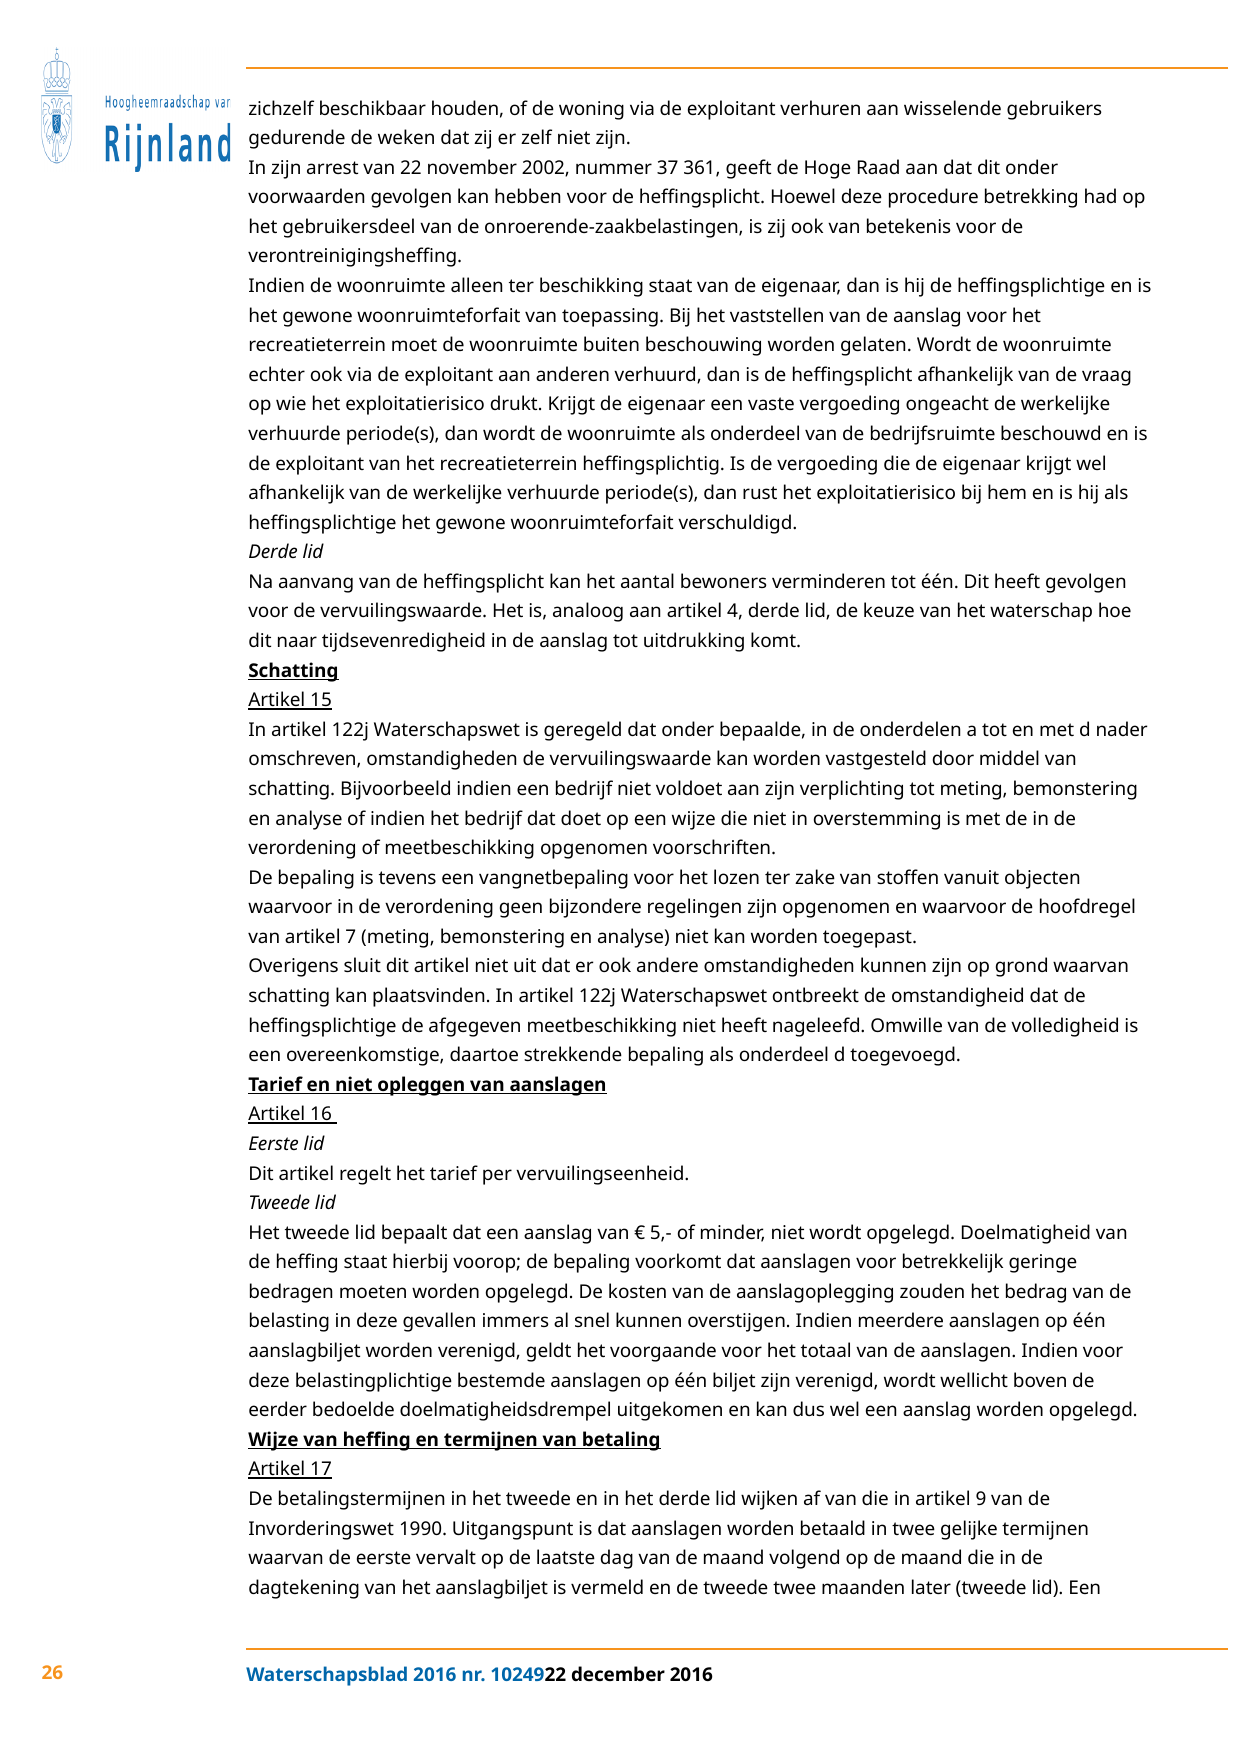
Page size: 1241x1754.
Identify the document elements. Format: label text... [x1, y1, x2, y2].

text In zijn arrest van 22 november 2002, nummer 37 361, geeft de Hoge Raad aan dat dit onder voorwaarden gevolgen kan hebben voor de heffingsplicht. Hoewel deze procedure betrekking had op het gebruikersdeel van de onroerende-zaakbelastingen, is zij ook van betekenis voor de verontreinigingsheffing. [248, 154, 1152, 268]
text Schatting [248, 657, 1152, 683]
text Dit artikel regelt het tarief per vervuilingseenheid. [248, 1160, 1152, 1186]
text Tarief en niet opleggen van aanslagen [248, 1071, 1152, 1097]
text De betalingstermijnen in het tweede en in het derde lid wijken af van die in artikel 9 van de Invorderingswet 1990. Uitgangspunt is dat aanslagen worden betaald in twee gelijke termijnen waarvan de eerste vervalt op de laatste dag van de maand volgend op de maand die in de dagtekening van het aanslagbiljet is vermeld en de tweede twee maanden later (tweede lid). Een [248, 1485, 1152, 1600]
text Tweede lid [248, 1189, 1152, 1215]
text Artikel 17 [248, 1456, 1152, 1481]
text Eerste lid [248, 1130, 1152, 1156]
text In artikel 122j Waterschapswet is geregeld dat onder bepaalde, in de onderdelen a tot en met d nader omschreven, omstandigheden de vervuilingswaarde kan worden vastgesteld door middel van schatting. Bijvoorbeeld indien een bedrijf niet voldoet aan zijn verplichting tot meting, bemonstering en analyse of indien het bedrijf dat doet op een wijze die niet in overstemming is met de in de verordening of meetbeschikking opgenomen voorschriften. [248, 716, 1152, 860]
text Indien de woonruimte alleen ter beschikking staat van de eigenaar, dan is hij de heffingsplichtige en is het gewone woonruimteforfait van toepassing. Bij het vaststellen van de aanslag voor het recreatieterrein moet de woonruimte buiten beschouwing worden gelaten. Wordt de woonruimte echter ook via de exploitant aan anderen verhuurd, dan is de heffingsplicht afhankelijk van de vraag op wie het exploitatierisico drukt. Krijgt de eigenaar een vaste vergoeding ongeacht de werkelijke verhuurde periode(s), dan wordt de woonruimte als onderdeel van de bedrijfsruimte beschouwd en is de exploitant van het recreatieterrein heffingsplichtig. Is de vergoeding die de eigenaar krijgt wel afhankelijk van de werkelijke verhuurde periode(s), dan rust het exploitatierisico bij hem en is hij als heffingsplichtige het gewone woonruimteforfait verschuldigd. [248, 272, 1152, 535]
text Derde lid [248, 538, 1152, 564]
text zichzelf beschikbaar houden, of de woning via de exploitant verhuren aan wisselende gebruikers gedurende de weken dat zij er zelf niet zijn. [248, 95, 1152, 150]
text Wijze van heffing en termijnen van betaling [248, 1426, 1152, 1452]
text Het tweede lid bepaalt dat een aanslag van € 5,- of minder, niet wordt opgelegd. Doelmatigheid van de heffing staat hierbij voorop; de bepaling voorkomt dat aanslagen voor betrekkelijk geringe bedragen moeten worden opgelegd. De kosten van de aanslagoplegging zouden het bedrag van de belasting in deze gevallen immers al snel kunnen overstijgen. Indien meerdere aanslagen op één aanslagbiljet worden verenigd, geldt het voorgaande voor het totaal van de aanslagen. Indien voor deze belastingplichtige bestemde aanslagen op één biljet zijn verenigd, wordt wellicht boven de eerder bedoelde doelmatigheidsdrempel uitgekomen en kan dus wel een aanslag worden opgelegd. [248, 1219, 1152, 1422]
text Artikel 16 [248, 1101, 1152, 1126]
text Overigens sluit dit artikel niet uit dat er ook andere omstandigheden kunnen zijn op grond waarvan schatting kan plaatsvinden. In artikel 122j Waterschapswet ontbreekt de omstandigheid dat de heffingsplichtige de afgegeven meetbeschikking niet heeft nageleefd. Omwille van de volledigheid is een overeenkomstige, daartoe strekkende bepaling als onderdeel d toegevoegd. [248, 953, 1152, 1067]
text Artikel 15 [248, 686, 1152, 712]
text Na aanvang van de heffingsplicht kan het aantal bewoners verminderen tot één. Dit heeft gevolgen voor de vervuilingswaarde. Het is, analoog aan artikel 4, derde lid, de keuze van het waterschap hoe dit naar tijdsevenredigheid in de aanslag tot uitdrukking komt. [248, 568, 1152, 653]
picture [41, 47, 231, 172]
text De bepaling is tevens een vangnetbepaling voor het lozen ter zake van stoffen vanuit objecten waarvoor in de verordening geen bijzondere regelingen zijn opgenomen en waarvoor de hoofdregel van artikel 7 (meting, bemonstering en analyse) niet kan worden toegepast. [248, 864, 1152, 949]
